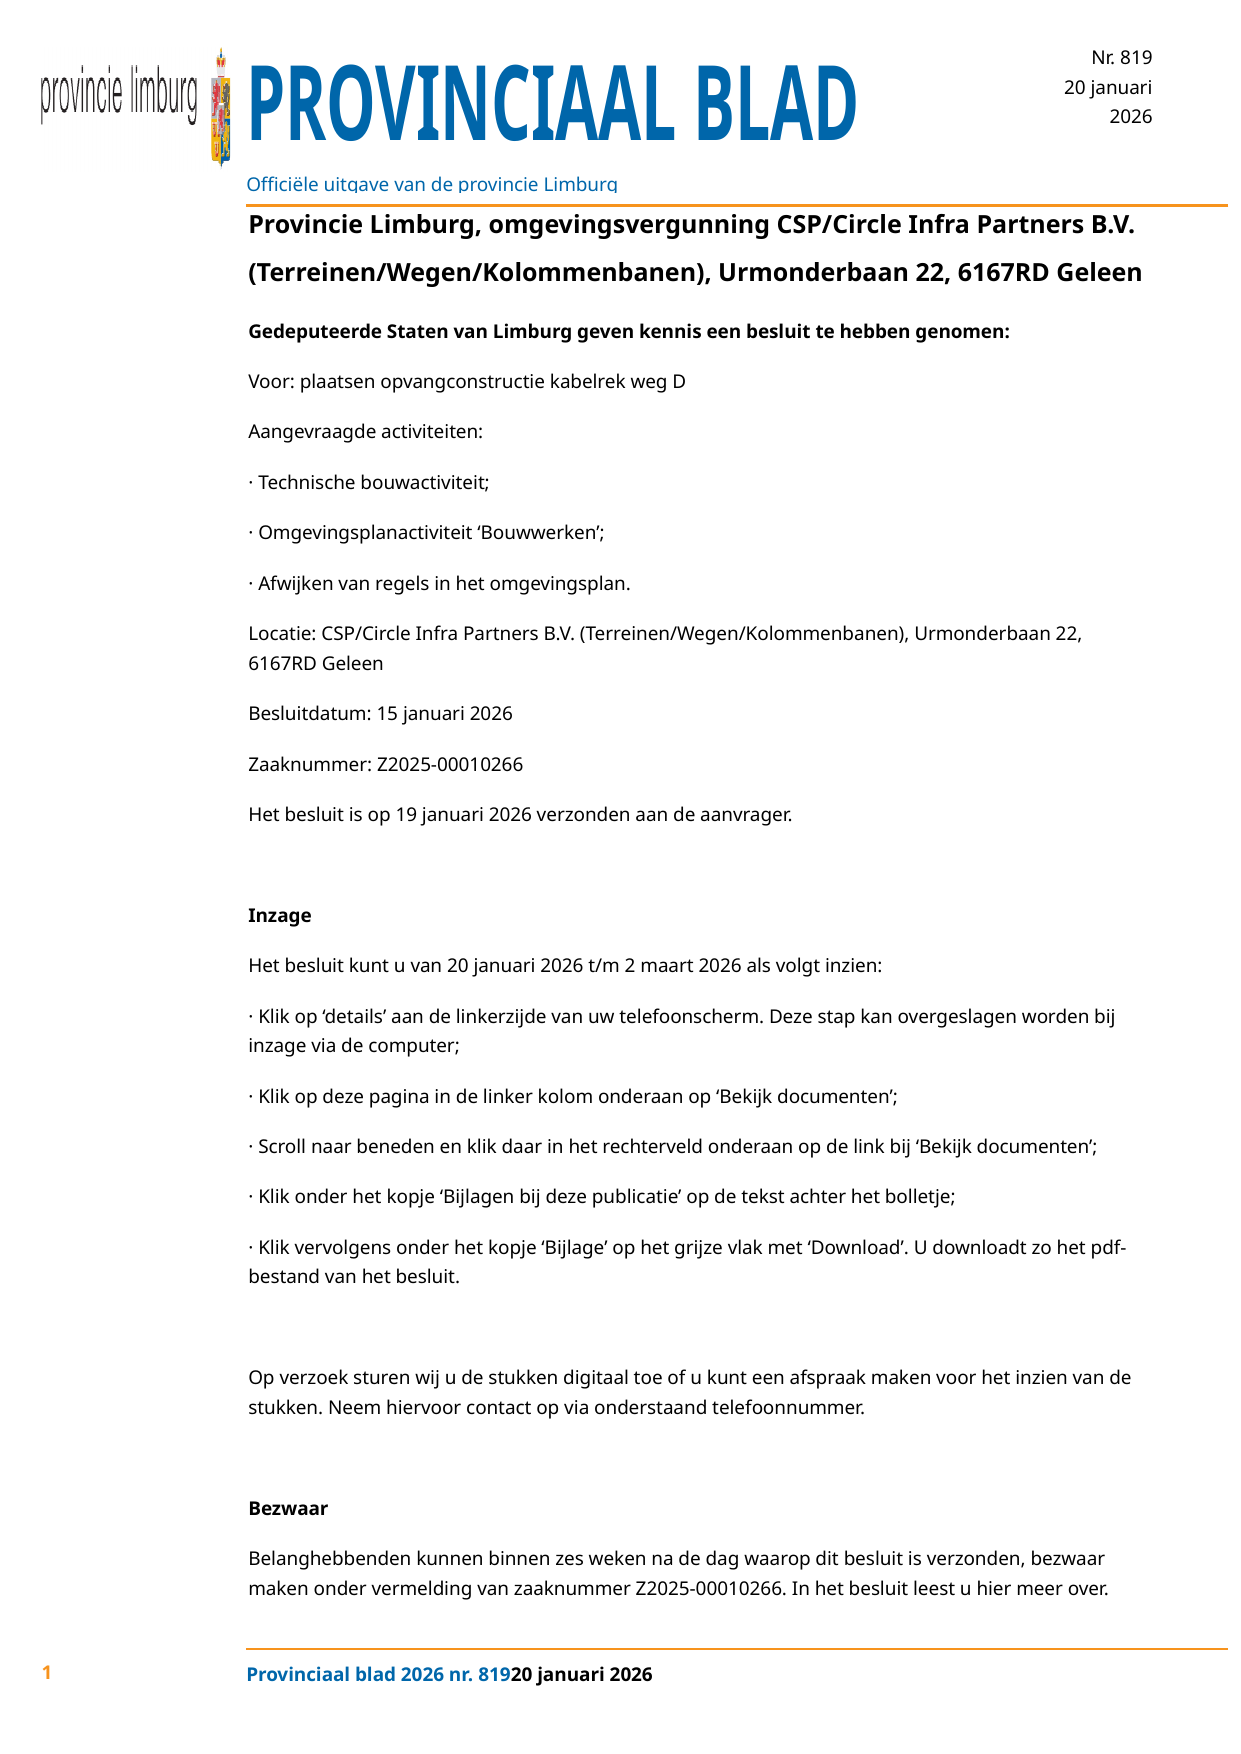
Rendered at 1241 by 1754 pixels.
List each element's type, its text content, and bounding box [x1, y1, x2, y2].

text Het besluit is op 19 januari 2026 verzonden aan de aanvrager. [248, 801, 1152, 827]
picture [41, 47, 231, 172]
text Aangevraagde activiteiten: [248, 419, 1152, 444]
text Bezwaar [248, 1495, 1152, 1521]
text Inzage [248, 902, 1152, 928]
text Besluitdatum: 15 januari 2026 [248, 700, 1152, 726]
text Locatie: CSP/Circle Infra Partners B.V. (Terreinen/Wegen/Kolommenbanen), Urmonderbaan 22, 6167RD Geleen [248, 620, 1152, 676]
text · Klik onder het kopje ‘Bijlagen bij deze publicatie’ op de tekst achter het bolletje; [248, 1184, 1152, 1209]
text · Klik op ‘details’ aan de linkerzijde van uw telefoonscherm. Deze stap kan overgeslagen worden bij inzage via de computer; [248, 1003, 1152, 1058]
text Belanghebbenden kunnen binnen zes weken na de dag waarop dit besluit is verzonden, bezwaar maken onder vermelding van zaaknummer Z2025-00010266. In het besluit leest u hier meer over. [248, 1545, 1152, 1601]
text Het besluit kunt u van 20 januari 2026 t/m 2 maart 2026 als volgt inzien: [248, 952, 1152, 978]
text Voor: plaatsen opvangconstructie kabelrek weg D [248, 368, 1152, 394]
text · Omgevingsplanactiviteit ‘Bouwwerken’; [248, 519, 1152, 545]
text Provincie Limburg, omgevingsvergunning CSP/Circle Infra Partners B.V. (Terreinen/Wegen/Kolommenbanen), Urmonderbaan 22, 6167RD Geleen [248, 207, 1152, 288]
text Zaaknummer: Z2025-00010266 [248, 751, 1152, 777]
text · Klik op deze pagina in de linker kolom onderaan op ‘Bekijk documenten’; [248, 1083, 1152, 1109]
text Gedeputeerde Staten van Limburg geven kennis een besluit te hebben genomen: [248, 318, 1152, 344]
text · Klik vervolgens onder het kopje ‘Bijlage’ op het grijze vlak met ‘Download’. U downloadt zo het pdf-bestand van het besluit. [248, 1234, 1152, 1289]
text · Technische bouwactiviteit; [248, 469, 1152, 495]
text · Afwijken van regels in het omgevingsplan. [248, 570, 1152, 596]
text · Scroll naar beneden en klik daar in het rechterveld onderaan op de link bij ‘Bekijk documenten’; [248, 1133, 1152, 1159]
text Op verzoek sturen wij u de stukken digitaal toe of u kunt een afspraak maken voor het inzien van de stukken. Neem hiervoor contact op via onderstaand telefoonnummer. [248, 1364, 1152, 1420]
